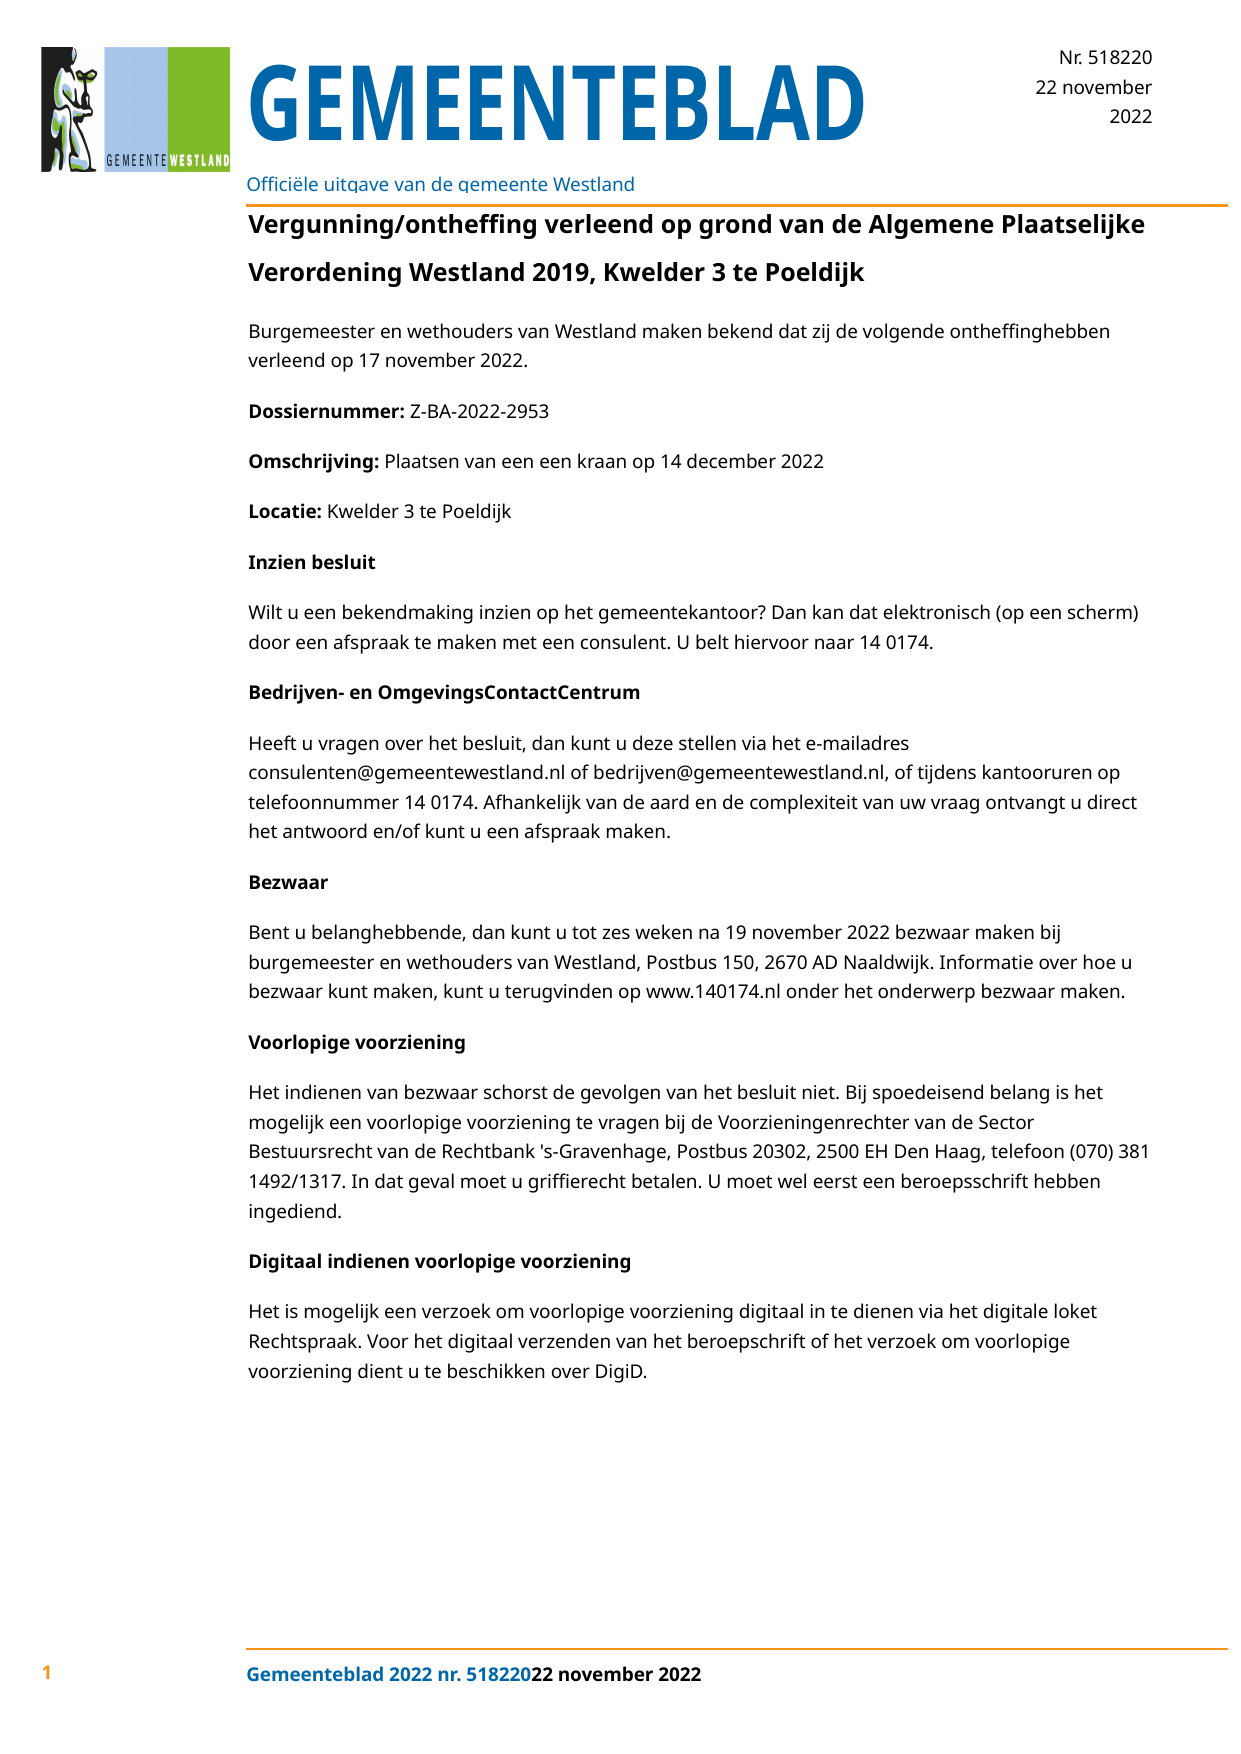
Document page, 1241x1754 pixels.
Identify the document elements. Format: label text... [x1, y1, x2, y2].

text Locatie: Kwelder 3 te Poeldijk [248, 499, 1152, 524]
text Heeft u vragen over het besluit, dan kunt u deze stellen via het e-mailadres consulenten@gemeentewestland.nl of bedrijven@gemeentewestland.nl, of tijdens kantooruren op telefoonnummer 14 0174. Afhankelijk van de aard en de complexiteit van uw vraag ontvangt u direct het antwoord en/of kunt u een afspraak maken. [248, 730, 1152, 844]
text Wilt u een bekendmaking inzien op het gemeentekantoor? Dan kan dat elektronisch (op een scherm) door een afspraak te maken met een consulent. U belt hiervoor naar 14 0174. [248, 599, 1152, 655]
text Het is mogelijk een verzoek om voorlopige voorziening digitaal in te dienen via het digitale loket Rechtspraak. Voor het digitaal verzenden van het beroepschrift of het verzoek om voorlopige voorziening dient u te beschikken over DigiD. [248, 1299, 1152, 1384]
text Voorlopige voorziening [248, 1029, 1152, 1055]
text Dossiernummer: Z-BA-2022-2953 [248, 398, 1152, 424]
text Inzien besluit [248, 549, 1152, 575]
text Bent u belanghebbende, dan kunt u tot zes weken na 19 november 2022 bezwaar maken bij burgemeester en wethouders van Westland, Postbus 150, 2670 AD Naaldwijk. Informatie over hoe u bezwaar kunt maken, kunt u terugvinden op www.140174.nl onder het onderwerp bezwaar maken. [248, 919, 1152, 1004]
text Het indienen van bezwaar schorst de gevolgen van het besluit niet. Bij spoedeisend belang is het mogelijk een voorlopige voorziening te vragen bij de Voorzieningenrechter van de Sector Bestuursrecht van de Rechtbank 's-Gravenhage, Postbus 20302, 2500 EH Den Haag, telefoon (070) 381 1492/1317. In dat geval moet u griffierecht betalen. U moet wel eerst een beroepsschrift hebben ingediend. [248, 1079, 1152, 1224]
text Vergunning/ontheffing verleend op grond van de Algemene Plaatselijke Verordening Westland 2019, Kwelder 3 te Poeldijk [248, 207, 1152, 288]
text Omschrijving: Plaatsen van een een kraan op 14 december 2022 [248, 448, 1152, 474]
text Burgemeester en wethouders van Westland maken bekend dat zij de volgende ontheffinghebben verleend op 17 november 2022. [248, 318, 1152, 373]
text Digitaal indienen voorlopige voorziening [248, 1248, 1152, 1274]
picture [41, 47, 231, 172]
text Bezwaar [248, 869, 1152, 895]
text Bedrijven- en OmgevingsContactCentrum [248, 679, 1152, 705]
